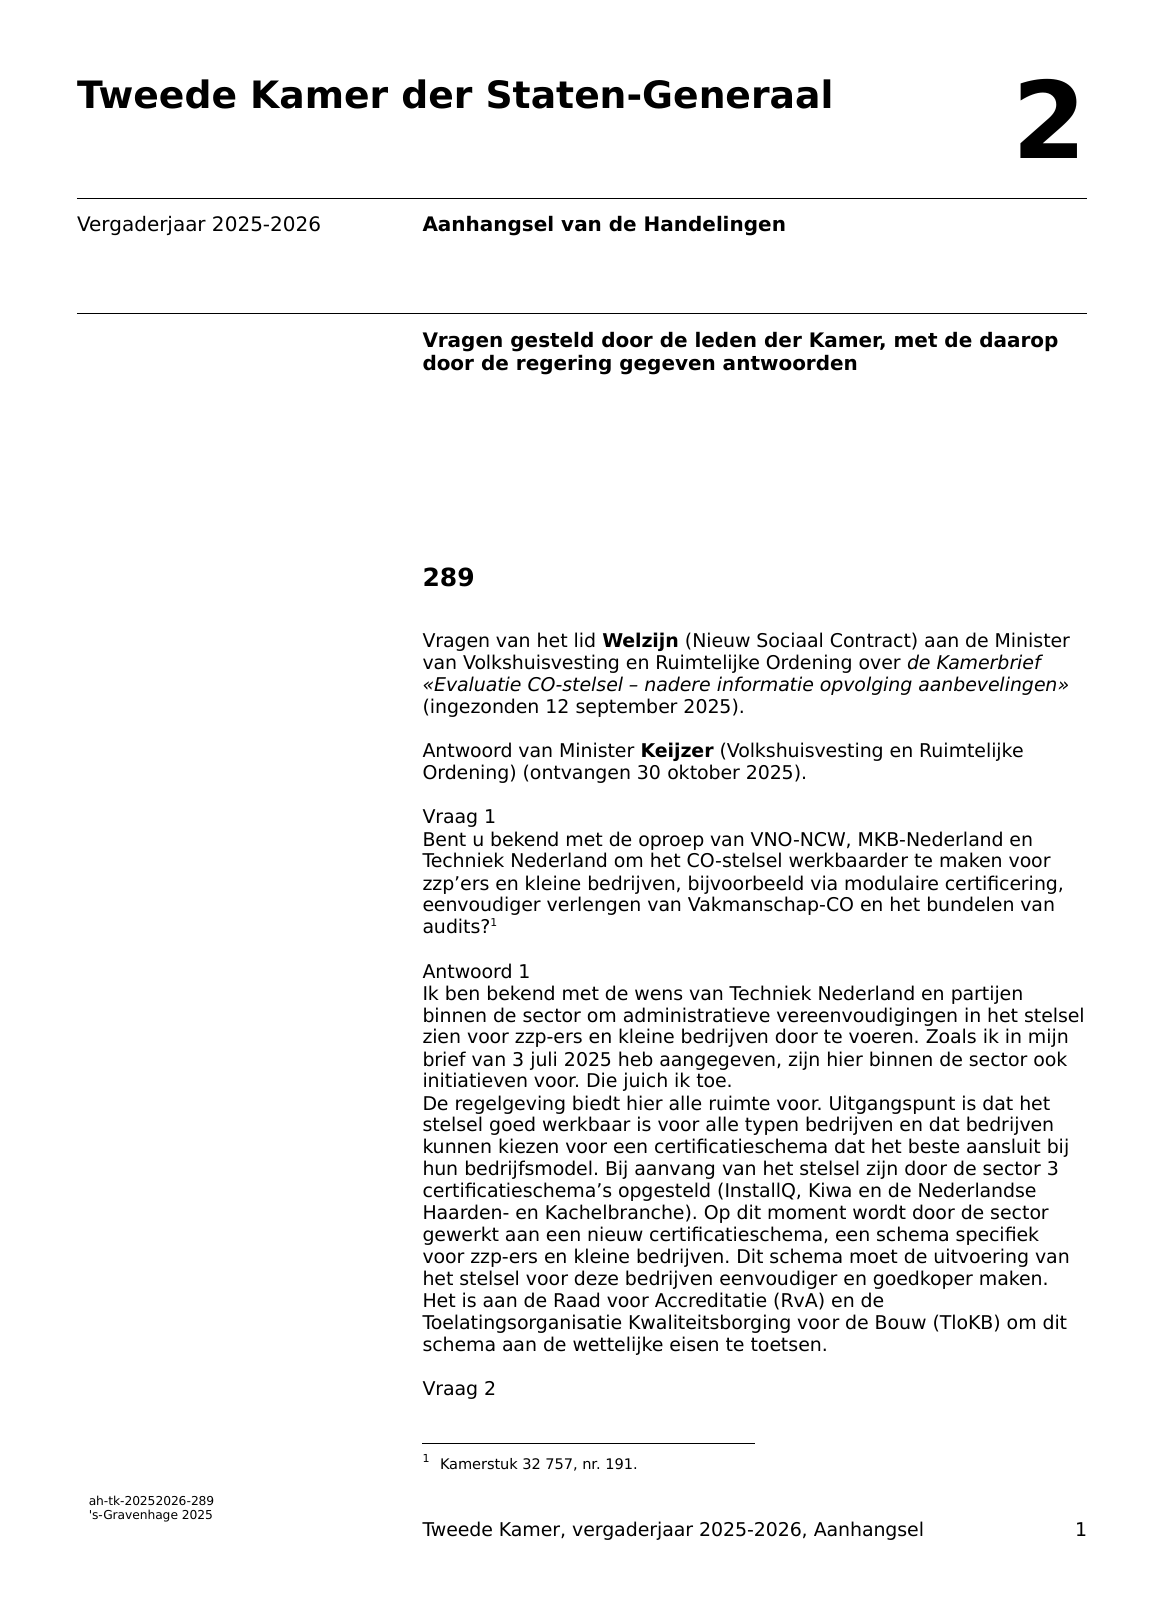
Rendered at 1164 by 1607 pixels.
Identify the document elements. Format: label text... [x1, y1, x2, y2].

text ah-tk-20252026-289 [88, 1494, 323, 1508]
text Antwoord 1 [422, 961, 1087, 982]
table_header 2 [886, 59, 1087, 198]
text Ik ben bekend met de wens van Techniek Nederland en partijen binnen de sector om administratieve vereenvoudigingen in het stelsel zien voor zzp-ers en kleine bedrijven door te voeren. Zoals ik in mijn brief van 3 juli 2025 heb aangegeven, zijn hier binnen de sector ook initiatieven voor. Die juich ik toe. [422, 982, 1087, 1092]
text Vraag 2 [422, 1378, 1087, 1400]
table_header Tweede Kamer der Staten-Generaal [77, 59, 886, 198]
table_cell Vragen gesteld door de leden der Kamer, met de daarop door de regering gegeven antwoorden [422, 314, 1087, 375]
table_cell Vergaderjaar 2025-2026 [77, 199, 422, 313]
text Vragen van het lid Welzijn (Nieuw Sociaal Contract) aan de Minister van Volkshuisvesting en Ruimtelijke Ordening over de Kamerbrief «Evaluatie CO-stelsel – nadere informatie opvolging aanbevelingen» (ingezonden 12 september 2025). [422, 630, 1087, 718]
table_cell Aanhangsel van de Handelingen [422, 199, 1087, 313]
text Kamerstuk 32 757, nr. 191. [422, 1452, 1087, 1474]
text 's-Gravenhage 2025 [88, 1508, 323, 1522]
table_cell [77, 314, 422, 375]
text Bent u bekend met de oproep van VNO-NCW, MKB-Nederland en Techniek Nederland om het CO-stelsel werkbaarder te maken voor zzp’ers en kleine bedrijven, bijvoorbeeld via modulaire certificering, eenvoudiger verlengen van Vakmanschap-CO en het bundelen van audits? [422, 828, 1087, 938]
text 289 [422, 563, 1087, 592]
text Antwoord van Minister Keijzer (Volkshuisvesting en Ruimtelijke Ordening) (ontvangen 30 oktober 2025). [422, 740, 1087, 784]
text Vraag 1 [422, 806, 1087, 828]
text De regelgeving biedt hier alle ruimte voor. Uitgangspunt is dat het stelsel goed werkbaar is voor alle typen bedrijven en dat bedrijven kunnen kiezen voor een certificatieschema dat het beste aansluit bij hun bedrijfsmodel. Bij aanvang van het stelsel zijn door de sector 3 certificatieschema’s opgesteld (InstallQ, Kiwa en de Nederlandse Haarden- en Kachelbranche). Op dit moment wordt door de sector gewerkt aan een nieuw certificatieschema, een schema specifiek voor zzp-ers en kleine bedrijven. Dit schema moet de uitvoering van het stelsel voor deze bedrijven eenvoudiger en goedkoper maken. Het is aan de Raad voor Accreditatie (RvA) en de Toelatingsorganisatie Kwaliteitsborging voor de Bouw (TloKB) om dit schema aan de wettelijke eisen te toetsen. [422, 1092, 1087, 1356]
